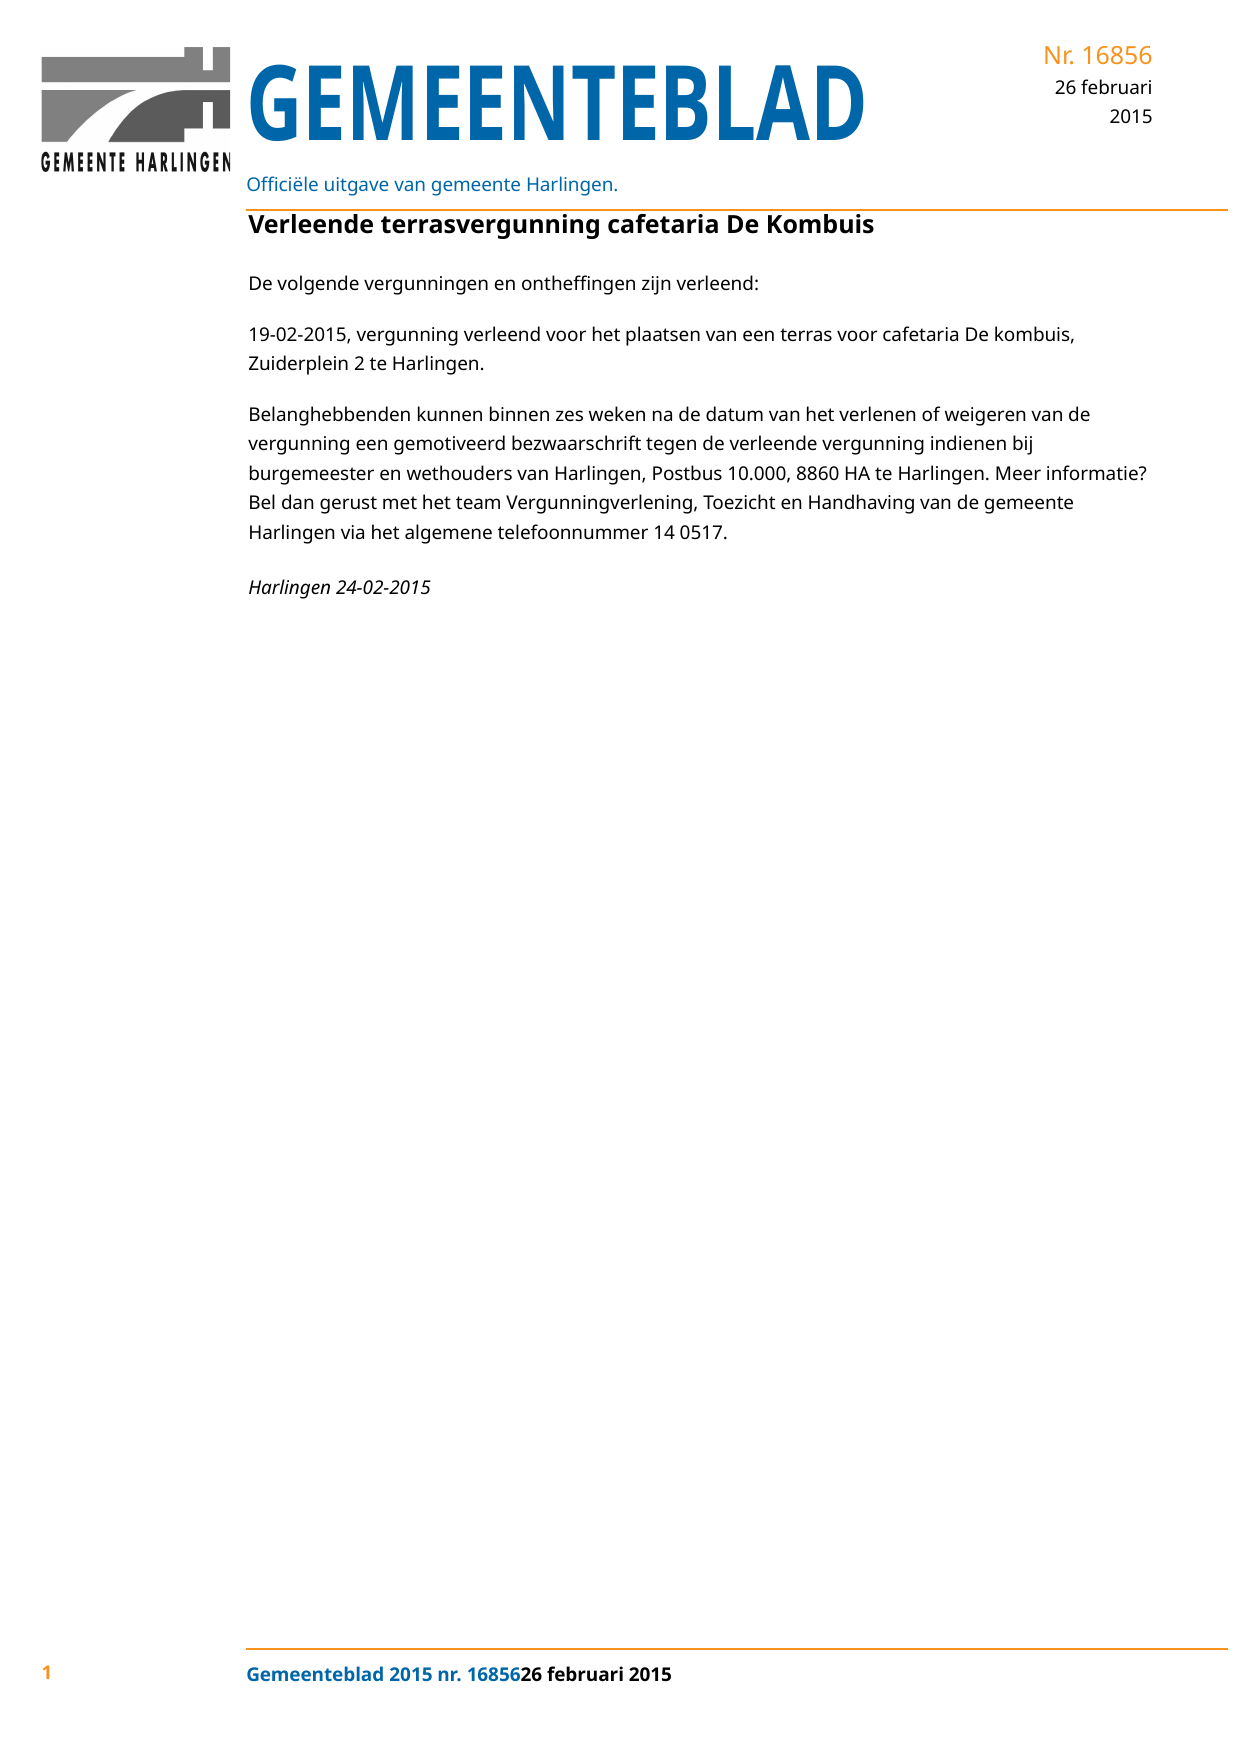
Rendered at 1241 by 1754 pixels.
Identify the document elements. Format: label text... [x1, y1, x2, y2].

picture [41, 47, 231, 172]
text Harlingen 24-02-2015 [248, 574, 1152, 600]
text Verleende terrasvergunning cafetaria De Kombuis [248, 211, 1152, 241]
text De volgende vergunningen en ontheffingen zijn verleend: [248, 270, 1152, 296]
text Belanghebbenden kunnen binnen zes weken na de datum van het verlenen of weigeren van de vergunning een gemotiveerd bezwaarschrift tegen de verleende vergunning indienen bij burgemeester en wethouders van Harlingen, Postbus 10.000, 8860 HA te Harlingen. Meer informatie? Bel dan gerust met het team Vergunningverlening, Toezicht en Handhaving van de gemeente Harlingen via het algemene telefoonnummer 14 0517. [248, 401, 1152, 545]
text 19-02-2015, vergunning verleend voor het plaatsen van een terras voor cafetaria De kombuis, Zuiderplein 2 te Harlingen. [248, 321, 1152, 376]
